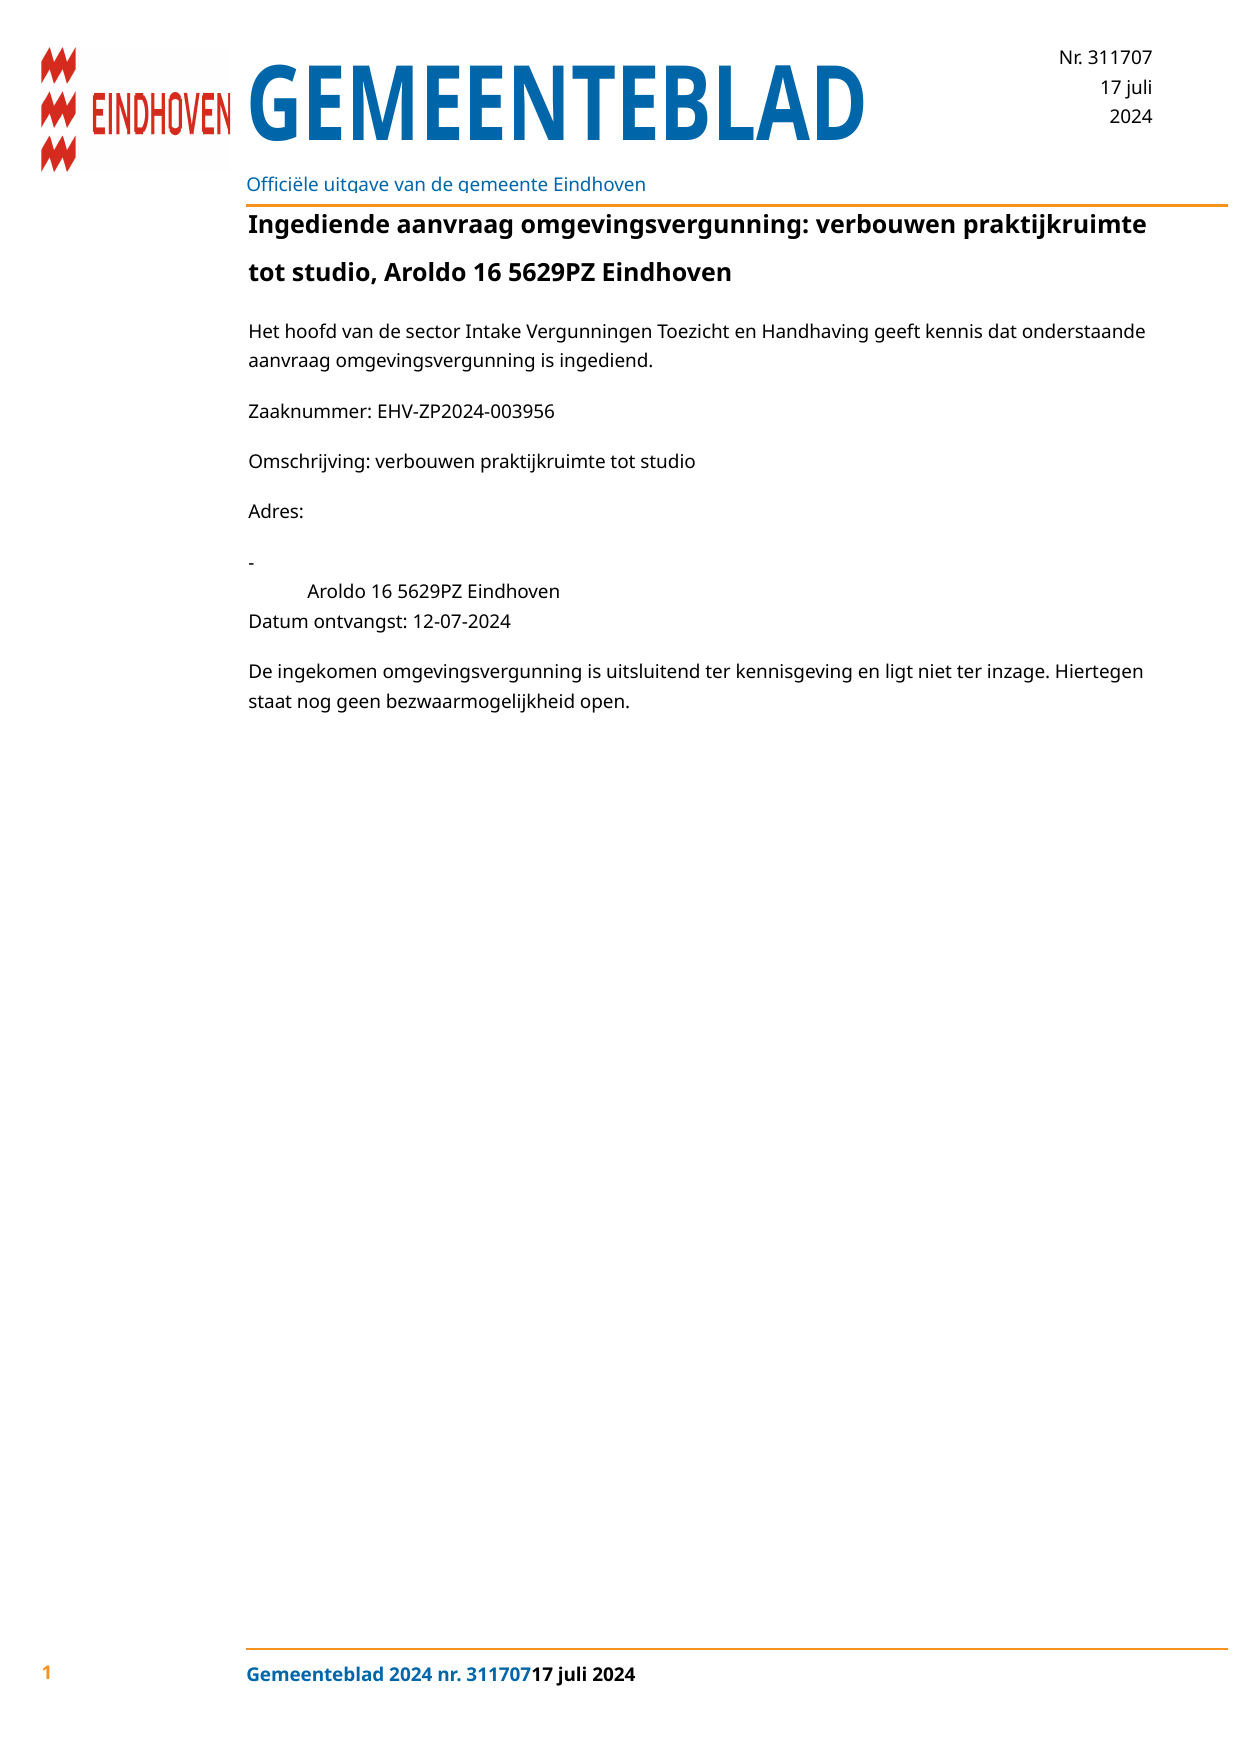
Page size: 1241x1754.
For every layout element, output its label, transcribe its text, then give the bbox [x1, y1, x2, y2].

text Datum ontvangst: 12-07-2024 [248, 608, 1152, 634]
text Zaaknummer: EHV-ZP2024-003956 [248, 398, 1152, 424]
list Aroldo 16 5629PZ Eindhoven [248, 579, 1152, 604]
text Ingediende aanvraag omgevingsvergunning: verbouwen praktijkruimte tot studio, Aroldo 16 5629PZ Eindhoven [248, 207, 1152, 288]
picture [41, 47, 231, 172]
text Adres: [248, 499, 1152, 524]
text De ingekomen omgevingsvergunning is uitsluitend ter kennisgeving en ligt niet ter inzage. Hiertegen staat nog geen bezwaarmogelijkheid open. [248, 659, 1152, 714]
text Het hoofd van de sector Intake Vergunningen Toezicht en Handhaving geeft kennis dat onderstaande aanvraag omgevingsvergunning is ingediend. [248, 318, 1152, 373]
text Omschrijving: verbouwen praktijkruimte tot studio [248, 448, 1152, 474]
